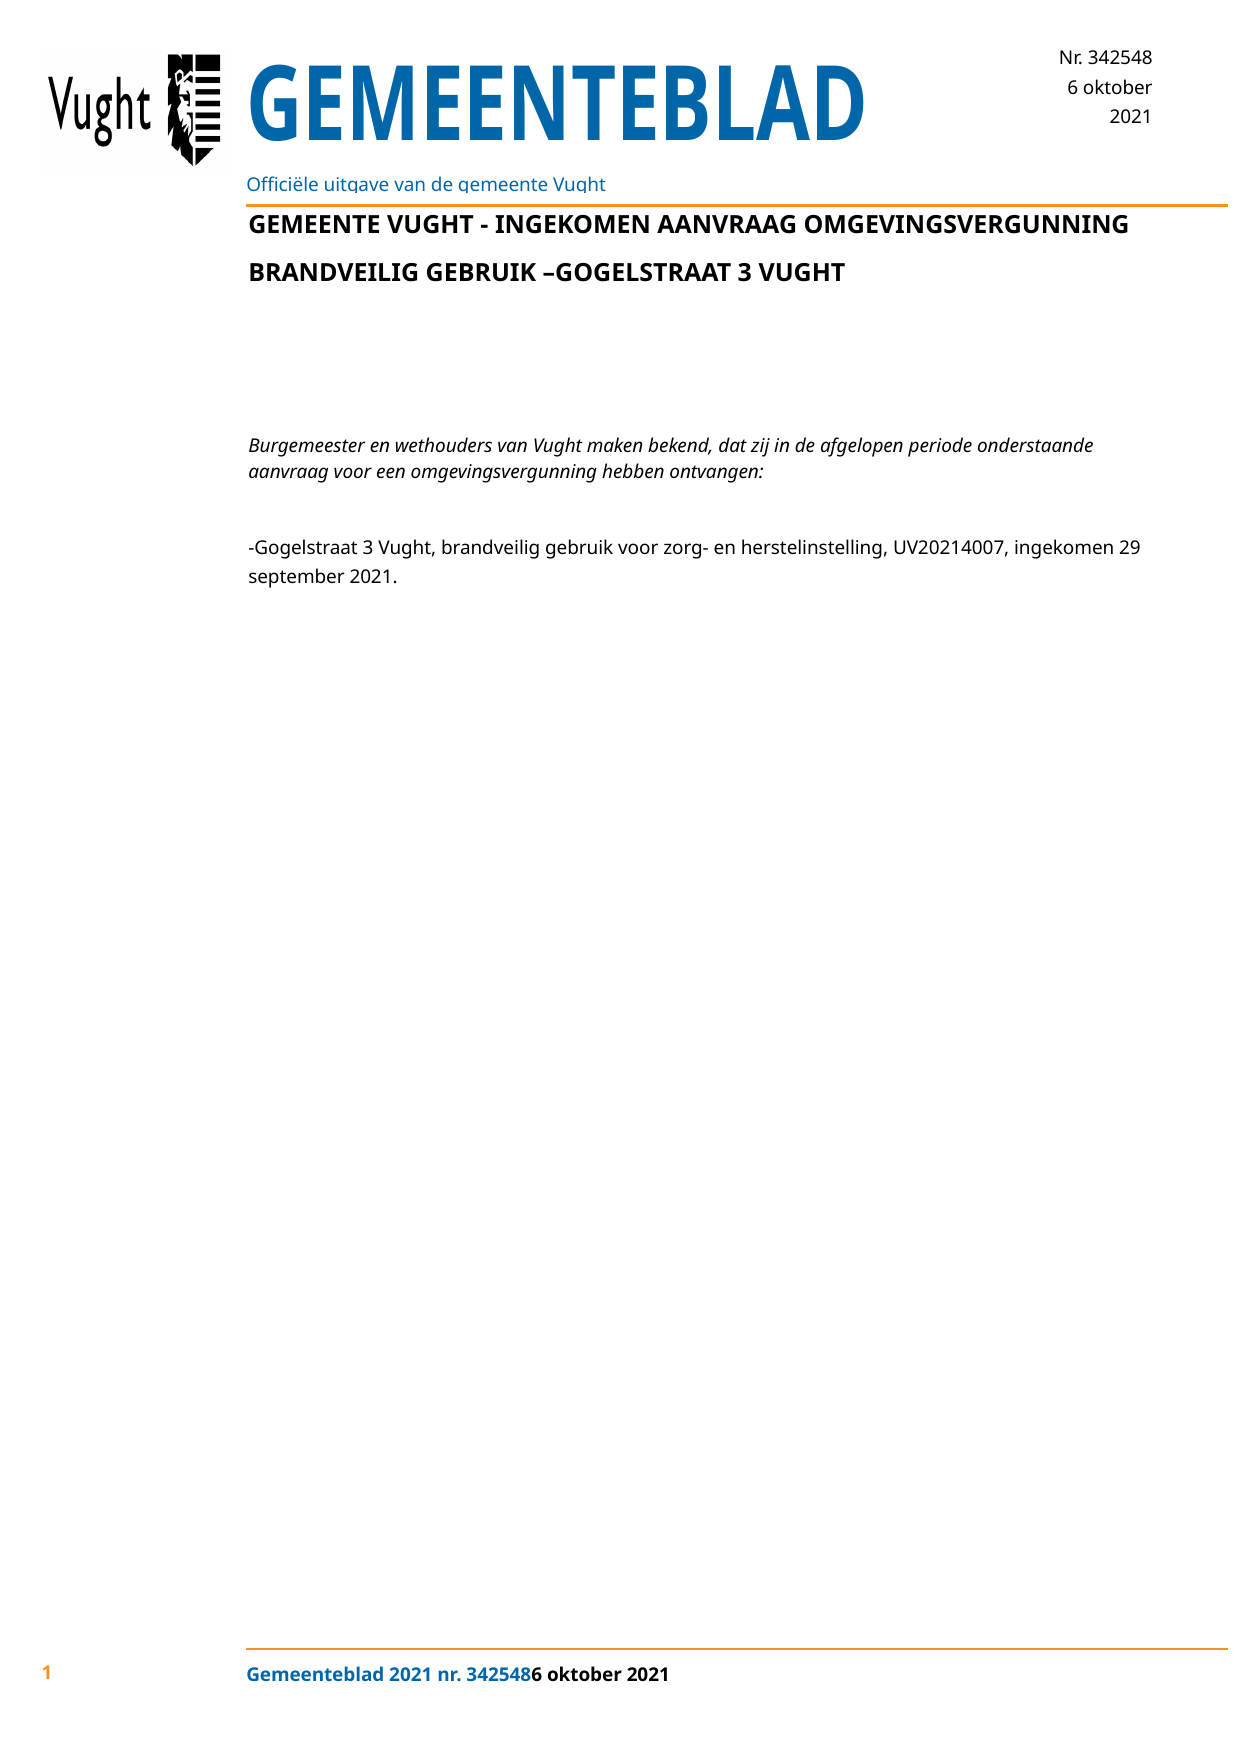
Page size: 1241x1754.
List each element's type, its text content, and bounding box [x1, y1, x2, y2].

text Burgemeester en wethouders van Vught maken bekend, dat zij in de afgelopen periode onderstaande aanvraag voor een omgevingsvergunning hebben ontvangen: [248, 432, 1152, 484]
text GEMEENTE VUGHT - INGEKOMEN AANVRAAG OMGEVINGSVERGUNNING BRANDVEILIG GEBRUIK –GOGELSTRAAT 3 VUGHT [248, 207, 1152, 288]
picture [41, 47, 231, 172]
text -Gogelstraat 3 Vught, brandveilig gebruik voor zorg- en herstelinstelling, UV20214007, ingekomen 29 september 2021. [248, 534, 1152, 589]
